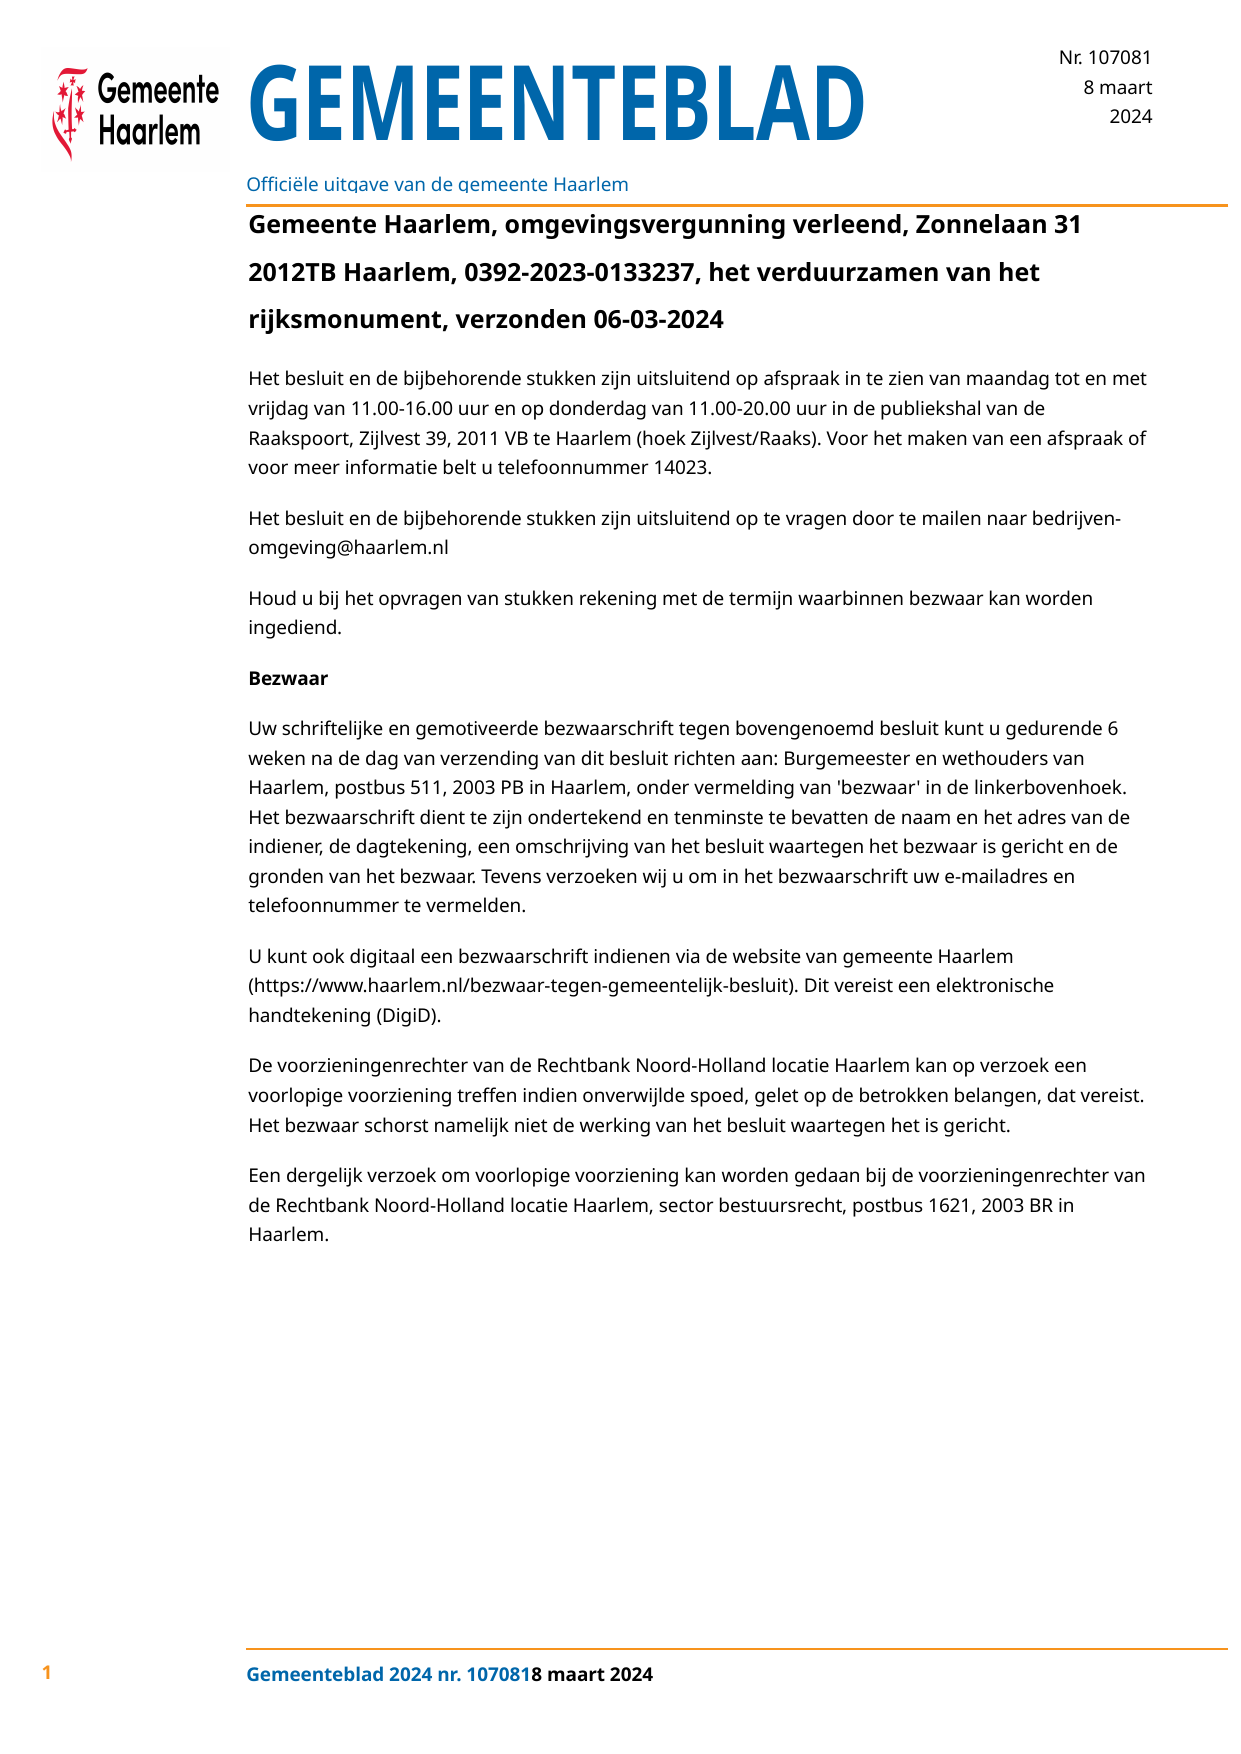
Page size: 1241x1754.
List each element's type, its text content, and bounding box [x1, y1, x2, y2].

text Het besluit en de bijbehorende stukken zijn uitsluitend op afspraak in te zien van maandag tot en met vrijdag van 11.00-16.00 uur en op donderdag van 11.00-20.00 uur in de publiekshal van de Raakspoort, Zijlvest 39, 2011 VB te Haarlem (hoek Zijlvest/Raaks). Voor het maken van een afspraak of voor meer informatie belt u telefoonnummer 14023. [248, 366, 1152, 480]
text Het besluit en de bijbehorende stukken zijn uitsluitend op te vragen door te mailen naar bedrijven-omgeving@haarlem.nl [248, 505, 1152, 560]
text Uw schriftelijke en gemotiveerde bezwaarschrift tegen bovengenoemd besluit kunt u gedurende 6 weken na de dag van verzending van dit besluit richten aan: Burgemeester en wethouders van Haarlem, postbus 511, 2003 PB in Haarlem, onder vermelding van 'bezwaar' in de linkerbovenhoek. Het bezwaarschrift dient te zijn ondertekend en tenminste te bevatten de naam en het adres van de indiener, de dagtekening, een omschrijving van het besluit waartegen het bezwaar is gericht en de gronden van het bezwaar. Tevens verzoeken wij u om in het bezwaarschrift uw e-mailadres en telefoonnummer te vermelden. [248, 715, 1152, 918]
text Bezwaar [248, 665, 1152, 690]
text De voorzieningenrechter van de Rechtbank Noord-Holland locatie Haarlem kan op verzoek een voorlopige voorziening treffen indien onverwijlde spoed, gelet op de betrokken belangen, dat vereist. Het bezwaar schorst namelijk niet de werking van het besluit waartegen het is gericht. [248, 1053, 1152, 1137]
text Gemeente Haarlem, omgevingsvergunning verleend, Zonnelaan 31 2012TB Haarlem, 0392-2023-0133237, het verduurzamen van het rijksmonument, verzonden 06-03-2024 [248, 207, 1152, 336]
text U kunt ook digitaal een bezwaarschrift indienen via de website van gemeente Haarlem (https://www.haarlem.nl/bezwaar-tegen-gemeentelijk-besluit). Dit vereist een elektronische handtekening (DigiD). [248, 943, 1152, 1028]
text Houd u bij het opvragen van stukken rekening met de termijn waarbinnen bezwaar kan worden ingediend. [248, 585, 1152, 640]
picture [41, 47, 231, 172]
text Een dergelijk verzoek om voorlopige voorziening kan worden gedaan bij de voorzieningenrechter van de Rechtbank Noord-Holland locatie Haarlem, sector bestuursrecht, postbus 1621, 2003 BR in Haarlem. [248, 1162, 1152, 1247]
